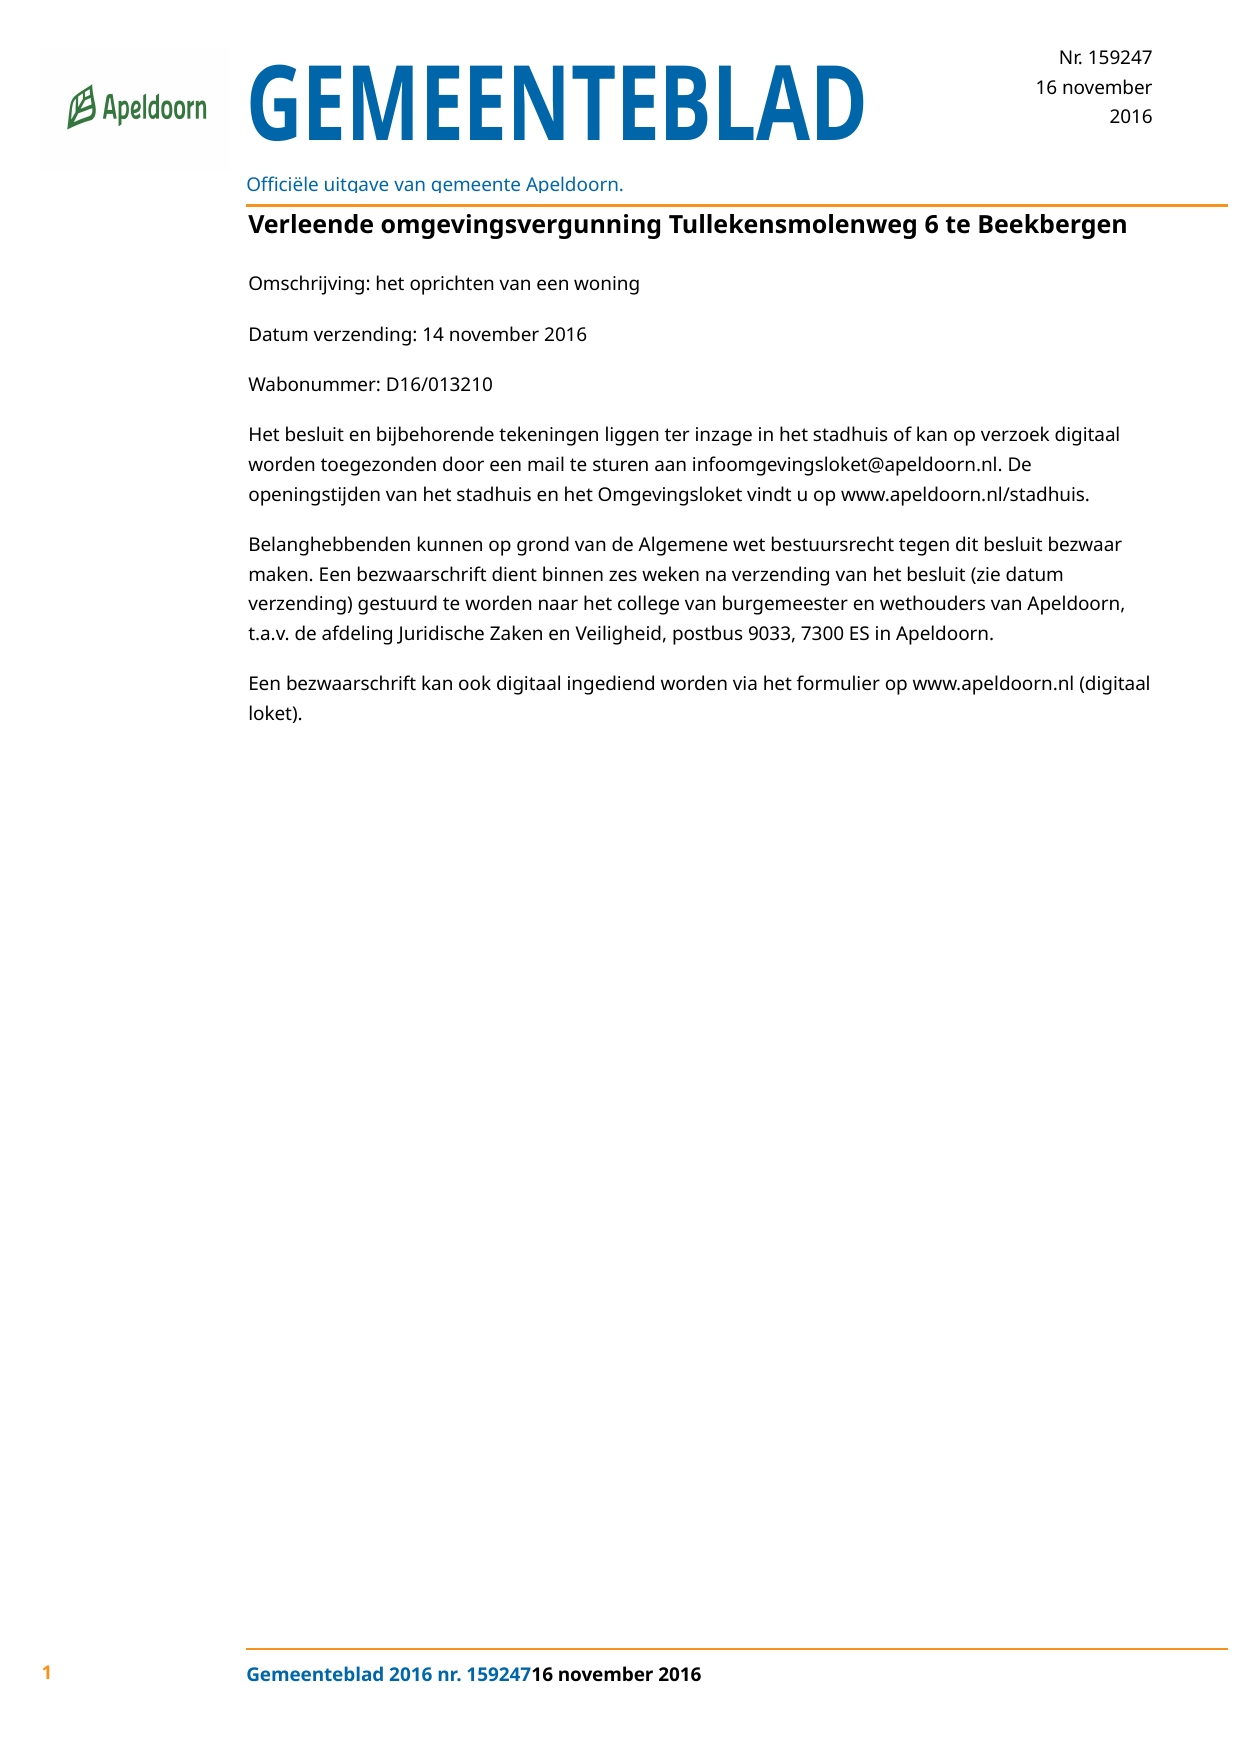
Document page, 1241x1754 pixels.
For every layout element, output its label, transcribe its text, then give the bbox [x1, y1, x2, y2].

text Omschrijving: het oprichten van een woning [248, 270, 1152, 296]
text Een bezwaarschrift kan ook digitaal ingediend worden via het formulier op www.apeldoorn.nl (digitaal loket). [248, 670, 1152, 726]
picture [41, 47, 231, 172]
text Datum verzending: 14 november 2016 [248, 321, 1152, 346]
text Wabonummer: D16/013210 [248, 371, 1152, 397]
text Belanghebbenden kunnen op grond van de Algemene wet bestuursrecht tegen dit besluit bezwaar maken. Een bezwaarschrift dient binnen zes weken na verzending van het besluit (zie datum verzending) gestuurd te worden naar het college van burgemeester en wethouders van Apeldoorn, t.a.v. de afdeling Juridische Zaken en Veiligheid, postbus 9033, 7300 ES in Apeldoorn. [248, 531, 1152, 646]
text Het besluit en bijbehorende tekeningen liggen ter inzage in het stadhuis of kan op verzoek digitaal worden toegezonden door een mail te sturen aan infoomgevingsloket@apeldoorn.nl. De openingstijden van het stadhuis en het Omgevingsloket vindt u op www.apeldoorn.nl/stadhuis. [248, 422, 1152, 506]
text Verleende omgevingsvergunning Tullekensmolenweg 6 te Beekbergen [248, 207, 1152, 241]
